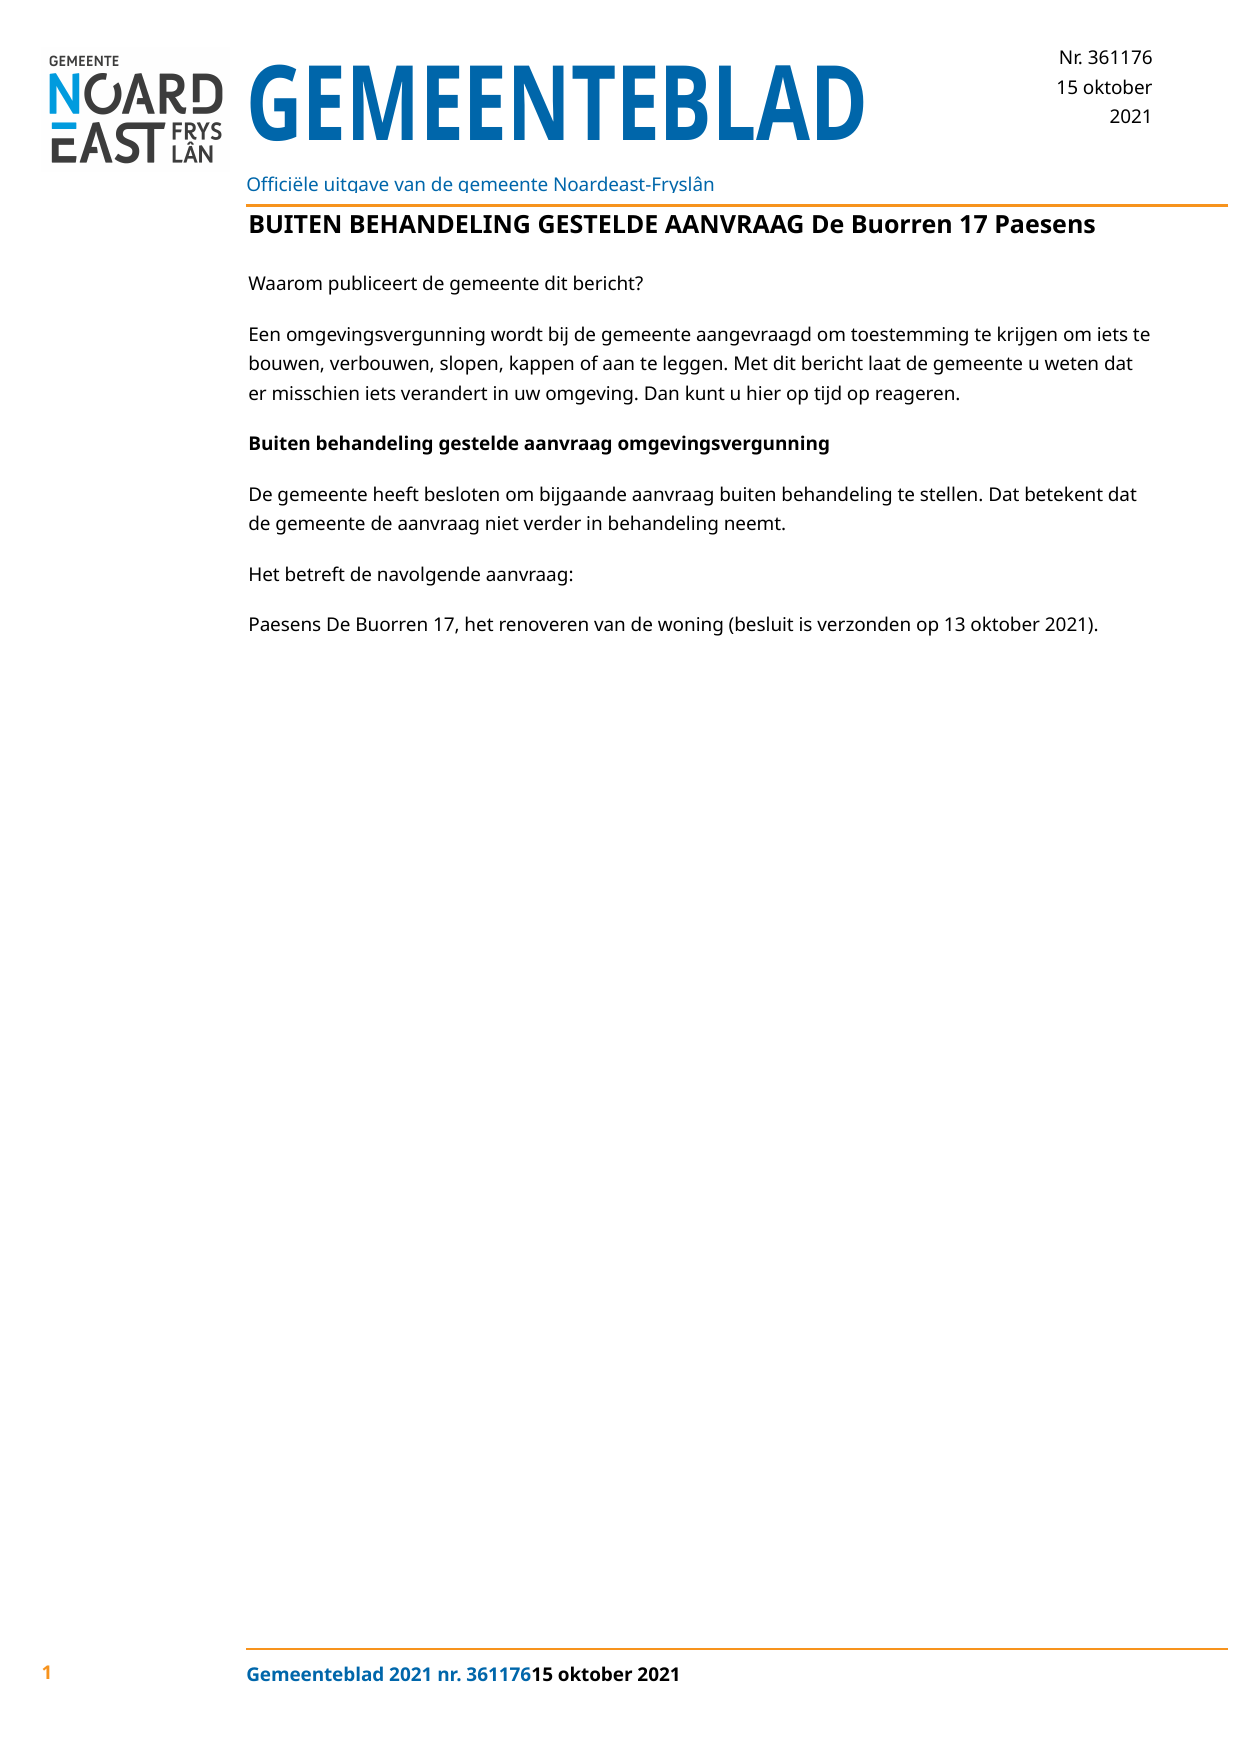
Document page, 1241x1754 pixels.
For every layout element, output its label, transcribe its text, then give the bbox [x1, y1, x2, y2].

text De gemeente heeft besloten om bijgaande aanvraag buiten behandeling te stellen. Dat betekent dat de gemeente de aanvraag niet verder in behandeling neemt. [248, 481, 1152, 536]
text Het betreft de navolgende aanvraag: [248, 561, 1152, 586]
text Buiten behandeling gestelde aanvraag omgevingsvergunning [248, 430, 1152, 456]
text Een omgevingsvergunning wordt bij de gemeente aangevraagd om toestemming te krijgen om iets te bouwen, verbouwen, slopen, kappen of aan te leggen. Met dit bericht laat de gemeente u weten dat er misschien iets verandert in uw omgeving. Dan kunt u hier op tijd op reageren. [248, 321, 1152, 406]
text Paesens De Buorren 17, het renoveren van de woning (besluit is verzonden op 13 oktober 2021). [248, 611, 1152, 637]
text BUITEN BEHANDELING GESTELDE AANVRAAG De Buorren 17 Paesens [248, 207, 1152, 241]
picture [41, 47, 231, 172]
text Waarom publiceert de gemeente dit bericht? [248, 270, 1152, 296]
